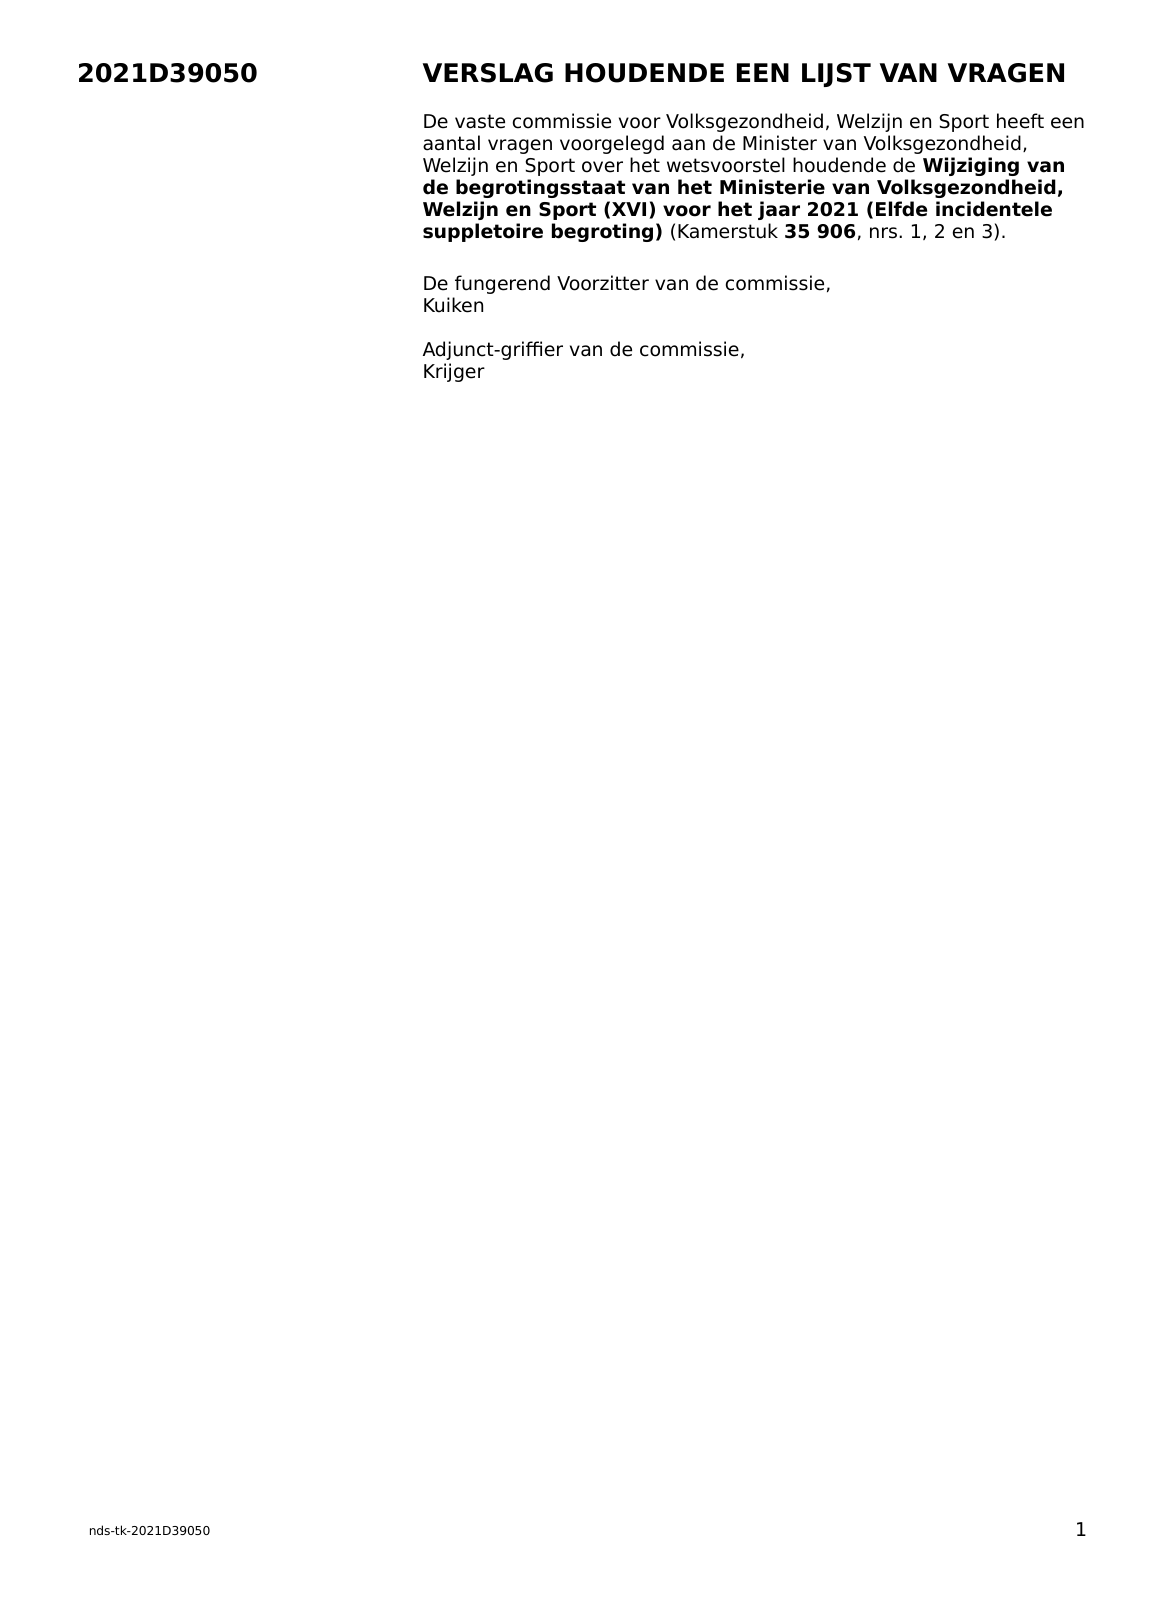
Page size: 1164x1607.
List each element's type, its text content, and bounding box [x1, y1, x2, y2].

text Adjunct-griffier van de commissie, Krijger [422, 339, 1087, 383]
text De fungerend Voorzitter van de commissie, Kuiken [422, 273, 1087, 317]
text 2021D39050 VERSLAG HOUDENDE EEN LIJST VAN VRAGEN [77, 59, 1087, 89]
text De vaste commissie voor Volksgezondheid, Welzijn en Sport heeft een aantal vragen voorgelegd aan de Minister van Volksgezondheid, Welzijn en Sport over het wetsvoorstel houdende de Wijziging van de begrotingsstaat van het Ministerie van Volksgezondheid, Welzijn en Sport (XVI) voor het jaar 2021 (Elfde incidentele suppletoire begroting) (Kamerstuk 35 906, nrs. 1, 2 en 3). [422, 111, 1087, 243]
text nds-tk-2021D39050 [88, 1524, 323, 1538]
